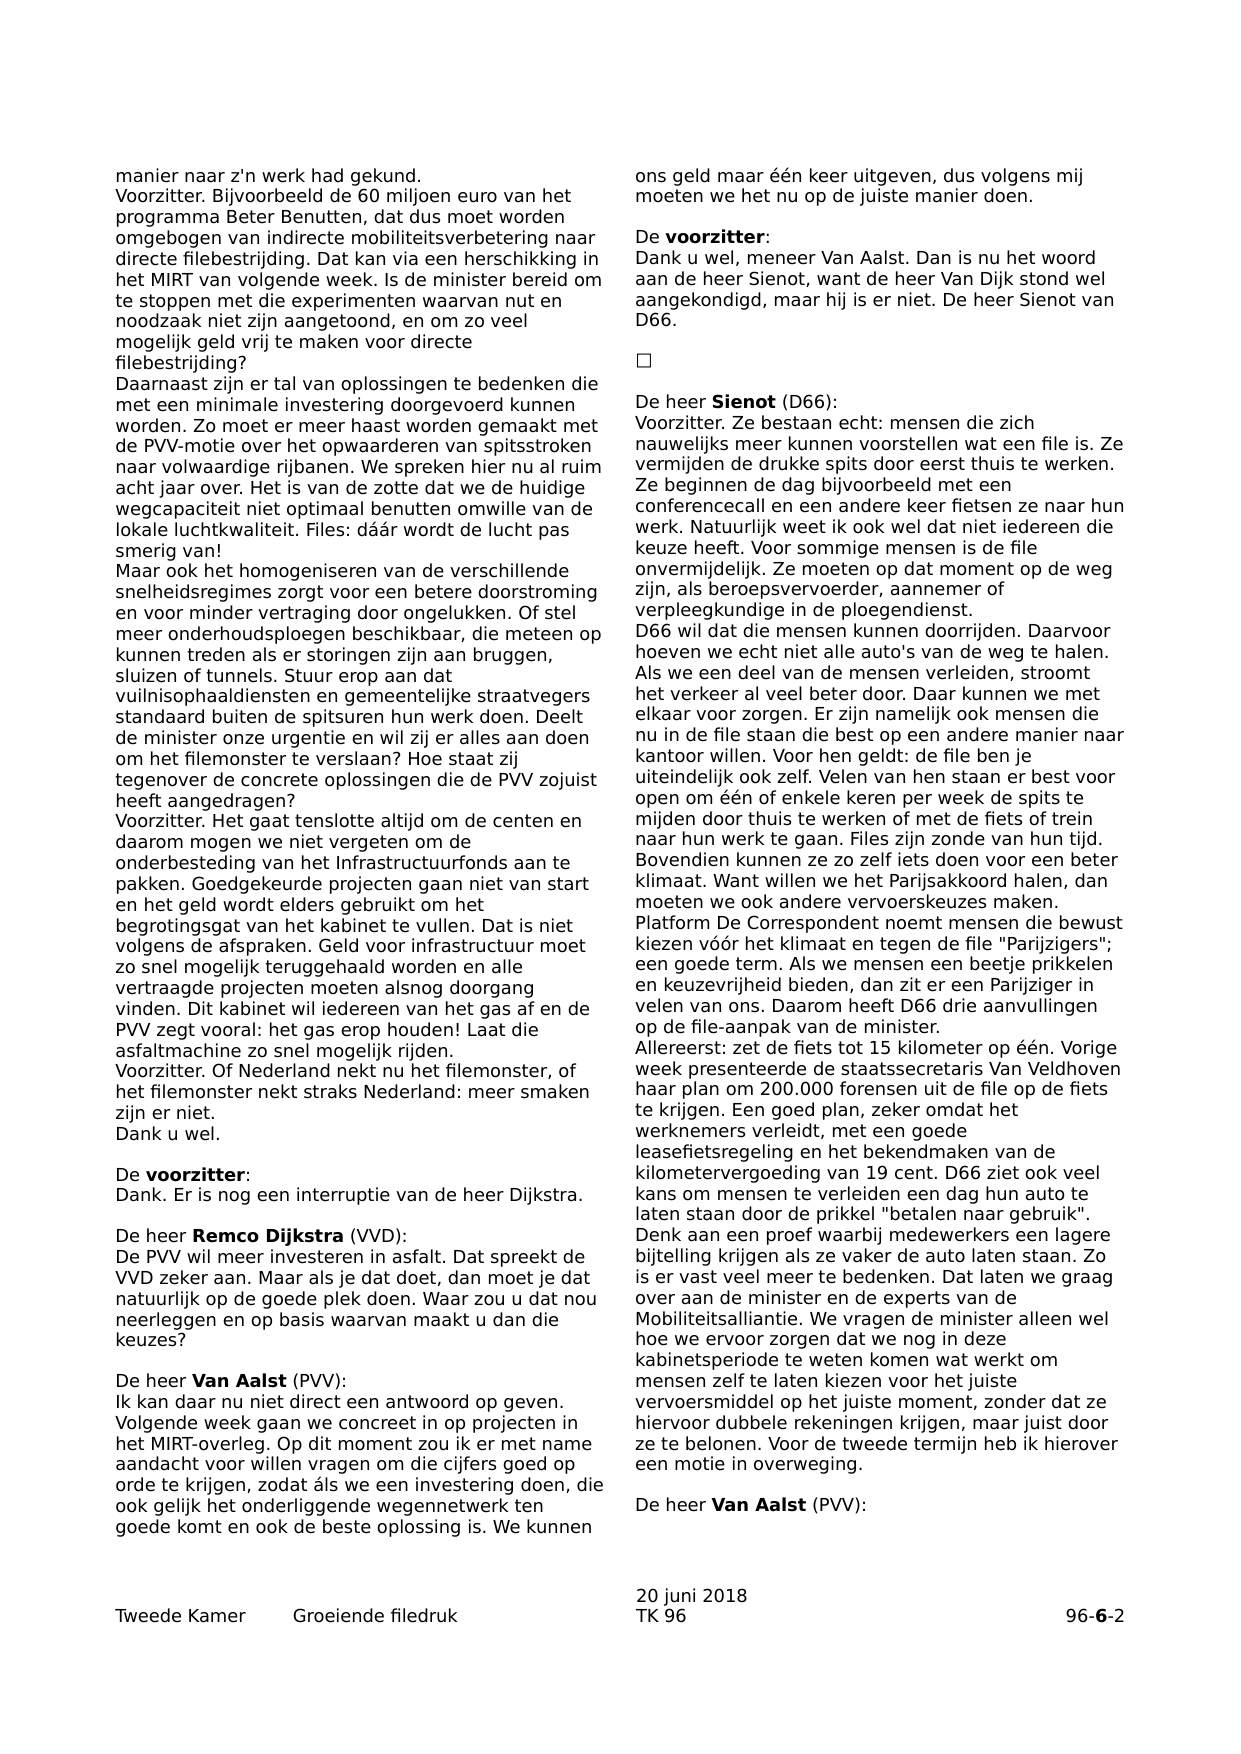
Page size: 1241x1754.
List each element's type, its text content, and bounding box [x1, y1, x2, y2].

text De heer Sienot (D66): [635, 392, 1125, 412]
text ons geld maar één keer uitgeven, dus volgens mij moeten we het nu op de juiste manier doen. [635, 165, 1125, 207]
text manier naar z'n werk had gekund. [115, 165, 605, 186]
text ⬜ [635, 351, 1125, 372]
text De heer Remco Dijkstra (VVD): [115, 1226, 605, 1247]
text D66 wil dat die mensen kunnen doorrijden. Daarvoor hoeven we echt niet alle auto's van de weg te halen. Als we een deel van de mensen verleiden, stroomt het verkeer al veel beter door. Daar kunnen we met elkaar voor zorgen. Er zijn namelijk ook mensen die nu in de file staan die best op een andere manier naar kantoor willen. Voor hen geldt: de file ben je uiteindelijk ook zelf. Velen van hen staan er best voor open om één of enkele keren per week de spits te mijden door thuis te werken of met de fiets of trein naar hun werk te gaan. Files zijn zonde van hun tijd. Bovendien kunnen ze zo zelf iets doen voor een beter klimaat. Want willen we het Parijsakkoord halen, dan moeten we ook andere vervoerskeuzes maken. Platform De Correspondent noemt mensen die bewust kiezen vóór het klimaat en tegen de file "Parijzigers"; een goede term. Als we mensen een beetje prikkelen en keuzevrijheid bieden, dan zit er een Parijziger in velen van ons. Daarom heeft D66 drie aanvullingen op de file-aanpak van de minister. [635, 621, 1125, 1037]
text Voorzitter. Of Nederland nekt nu het filemonster, of het filemonster nekt straks Nederland: meer smaken zijn er niet. [115, 1061, 605, 1124]
text Allereerst: zet de fiets tot 15 kilometer op één. Vorige week presenteerde de staatssecretaris Van Veldhoven haar plan om 200.000 forensen uit de file op de fiets te krijgen. Een goed plan, zeker omdat het werknemers verleidt, met een goede leasefietsregeling en het bekendmaken van de kilometervergoeding van 19 cent. D66 ziet ook veel kans om mensen te verleiden een dag hun auto te laten staan door de prikkel "betalen naar gebruik". Denk aan een proef waarbij medewerkers een lagere bijtelling krijgen als ze vaker de auto laten staan. Zo is er vast veel meer te bedenken. Dat laten we graag over aan de minister en de experts van de Mobiliteitsalliantie. We vragen de minister alleen wel hoe we ervoor zorgen dat we nog in deze kabinetsperiode te weten komen wat werkt om mensen zelf te laten kiezen voor het juiste vervoersmiddel op het juiste moment, zonder dat ze hiervoor dubbele rekeningen krijgen, maar juist door ze te belonen. Voor de tweede termijn heb ik hierover een motie in overweging. [635, 1037, 1125, 1475]
text Daarnaast zijn er tal van oplossingen te bedenken die met een minimale investering doorgevoerd kunnen worden. Zo moet er meer haast worden gemaakt met de PVV-motie over het opwaarderen van spitsstroken naar volwaardige rijbanen. We spreken hier nu al ruim acht jaar over. Het is van de zotte dat we de huidige wegcapaciteit niet optimaal benutten omwille van de lokale luchtkwaliteit. Files: dáár wordt de lucht pas smerig van! [115, 374, 605, 561]
text De voorzitter: [635, 227, 1125, 248]
text De voorzitter: [115, 1164, 605, 1185]
text Ik kan daar nu niet direct een antwoord op geven. Volgende week gaan we concreet in op projecten in het MIRT-overleg. Op dit moment zou ik er met name aandacht voor willen vragen om die cijfers goed op orde te krijgen, zodat áls we een investering doen, die ook gelijk het onderliggende wegennetwerk ten goede komt en ook de beste oplossing is. We kunnen [115, 1392, 605, 1537]
text Voorzitter. Ze bestaan echt: mensen die zich nauwelijks meer kunnen voorstellen wat een file is. Ze vermijden de drukke spits door eerst thuis te werken. Ze beginnen de dag bijvoorbeeld met een conferencecall en een andere keer fietsen ze naar hun werk. Natuurlijk weet ik ook wel dat niet iedereen die keuze heeft. Voor sommige mensen is de file onvermijdelijk. Ze moeten op dat moment op de weg zijn, als beroepsvervoerder, aannemer of verpleegkundige in de ploegendienst. [635, 412, 1125, 621]
text Dank u wel. [115, 1124, 605, 1144]
text Dank u wel, meneer Van Aalst. Dan is nu het woord aan de heer Sienot, want de heer Van Dijk stond wel aangekondigd, maar hij is er niet. De heer Sienot van D66. [635, 248, 1125, 331]
text De heer Van Aalst (PVV): [115, 1371, 605, 1392]
text Voorzitter. Het gaat tenslotte altijd om de centen en daarom mogen we niet vergeten om de onderbesteding van het Infrastructuurfonds aan te pakken. Goedgekeurde projecten gaan niet van start en het geld wordt elders gebruikt om het begrotingsgat van het kabinet te vullen. Dat is niet volgens de afspraken. Geld voor infrastructuur moet zo snel mogelijk teruggehaald worden en alle vertraagde projecten moeten alsnog doorgang vinden. Dit kabinet wil iedereen van het gas af en de PVV zegt vooral: het gas erop houden! Laat die asfaltmachine zo snel mogelijk rijden. [115, 811, 605, 1061]
text Maar ook het homogeniseren van de verschillende snelheidsregimes zorgt voor een betere doorstroming en voor minder vertraging door ongelukken. Of stel meer onderhoudsploegen beschikbaar, die meteen op kunnen treden als er storingen zijn aan bruggen, sluizen of tunnels. Stuur erop aan dat vuilnisophaaldiensten en gemeentelijke straatvegers standaard buiten de spitsuren hun werk doen. Deelt de minister onze urgentie en wil zij er alles aan doen om het filemonster te verslaan? Hoe staat zij tegenover de concrete oplossingen die de PVV zojuist heeft aangedragen? [115, 561, 605, 811]
text De heer Van Aalst (PVV): [635, 1495, 1125, 1516]
text Voorzitter. Bijvoorbeeld de 60 miljoen euro van het programma Beter Benutten, dat dus moet worden omgebogen van indirecte mobiliteitsverbetering naar directe filebestrijding. Dat kan via een herschikking in het MIRT van volgende week. Is de minister bereid om te stoppen met die experimenten waarvan nut en noodzaak niet zijn aangetoond, en om zo veel mogelijk geld vrij te maken voor directe filebestrijding? [115, 186, 605, 374]
text De PVV wil meer investeren in asfalt. Dat spreekt de VVD zeker aan. Maar als je dat doet, dan moet je dat natuurlijk op de goede plek doen. Waar zou u dat nou neerleggen en op basis waarvan maakt u dan die keuzes? [115, 1247, 605, 1351]
text Dank. Er is nog een interruptie van de heer Dijkstra. [115, 1185, 605, 1206]
